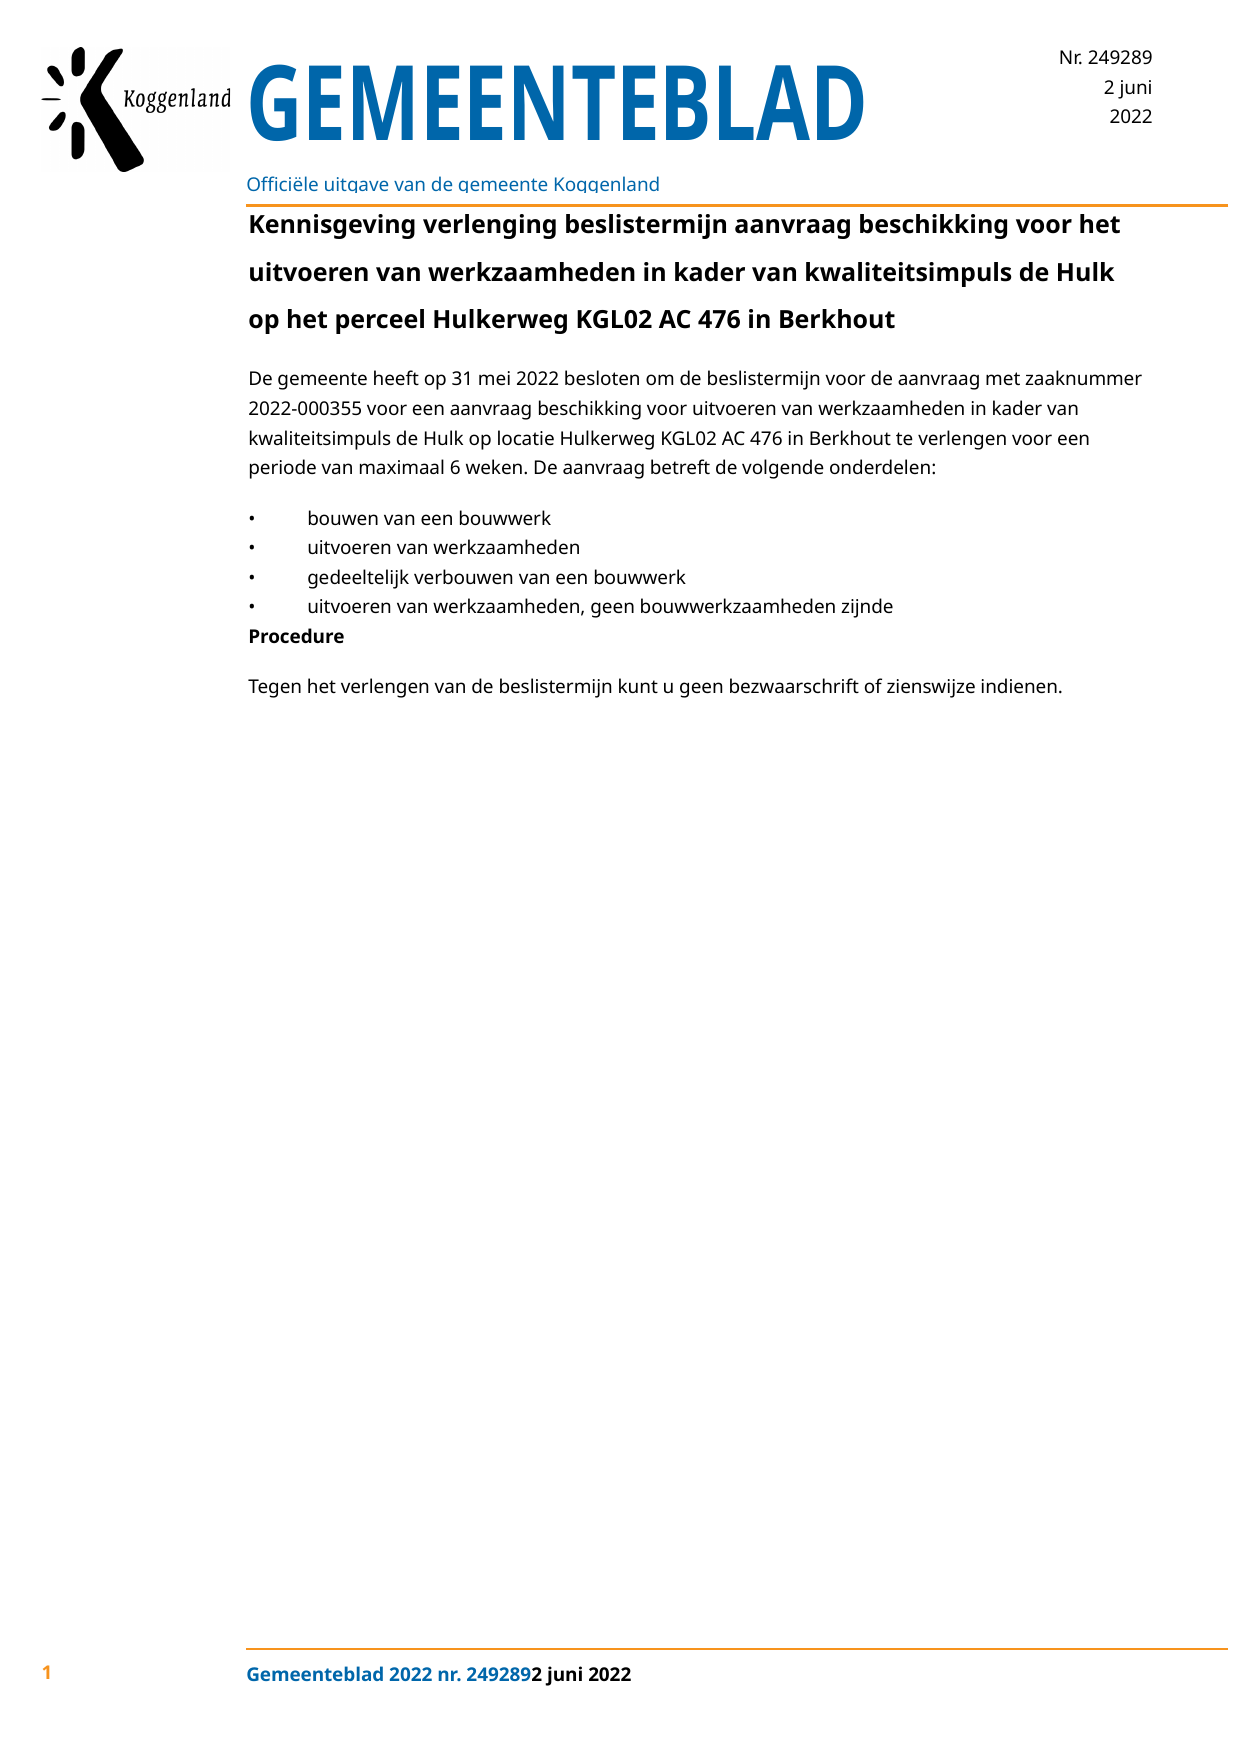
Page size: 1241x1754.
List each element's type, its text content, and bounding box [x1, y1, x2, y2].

list gedeeltelijk verbouwen van een bouwwerk [248, 564, 1152, 589]
text De gemeente heeft op 31 mei 2022 besloten om de beslistermijn voor de aanvraag met zaaknummer 2022-000355 voor een aanvraag beschikking voor uitvoeren van werkzaamheden in kader van kwaliteitsimpuls de Hulk op locatie Hulkerweg KGL02 AC 476 in Berkhout te verlengen voor een periode van maximaal 6 weken. De aanvraag betreft de volgende onderdelen: [248, 366, 1152, 480]
text Procedure [248, 623, 1152, 649]
text Tegen het verlengen van de beslistermijn kunt u geen bezwaarschrift of zienswijze indienen. [248, 673, 1152, 699]
list bouwen van een bouwwerk [248, 505, 1152, 530]
picture [41, 47, 231, 172]
list uitvoeren van werkzaamheden [248, 534, 1152, 560]
list uitvoeren van werkzaamheden, geen bouwwerkzaamheden zijnde [248, 593, 1152, 619]
text Kennisgeving verlenging beslistermijn aanvraag beschikking voor het uitvoeren van werkzaamheden in kader van kwaliteitsimpuls de Hulk op het perceel Hulkerweg KGL02 AC 476 in Berkhout [248, 207, 1152, 336]
